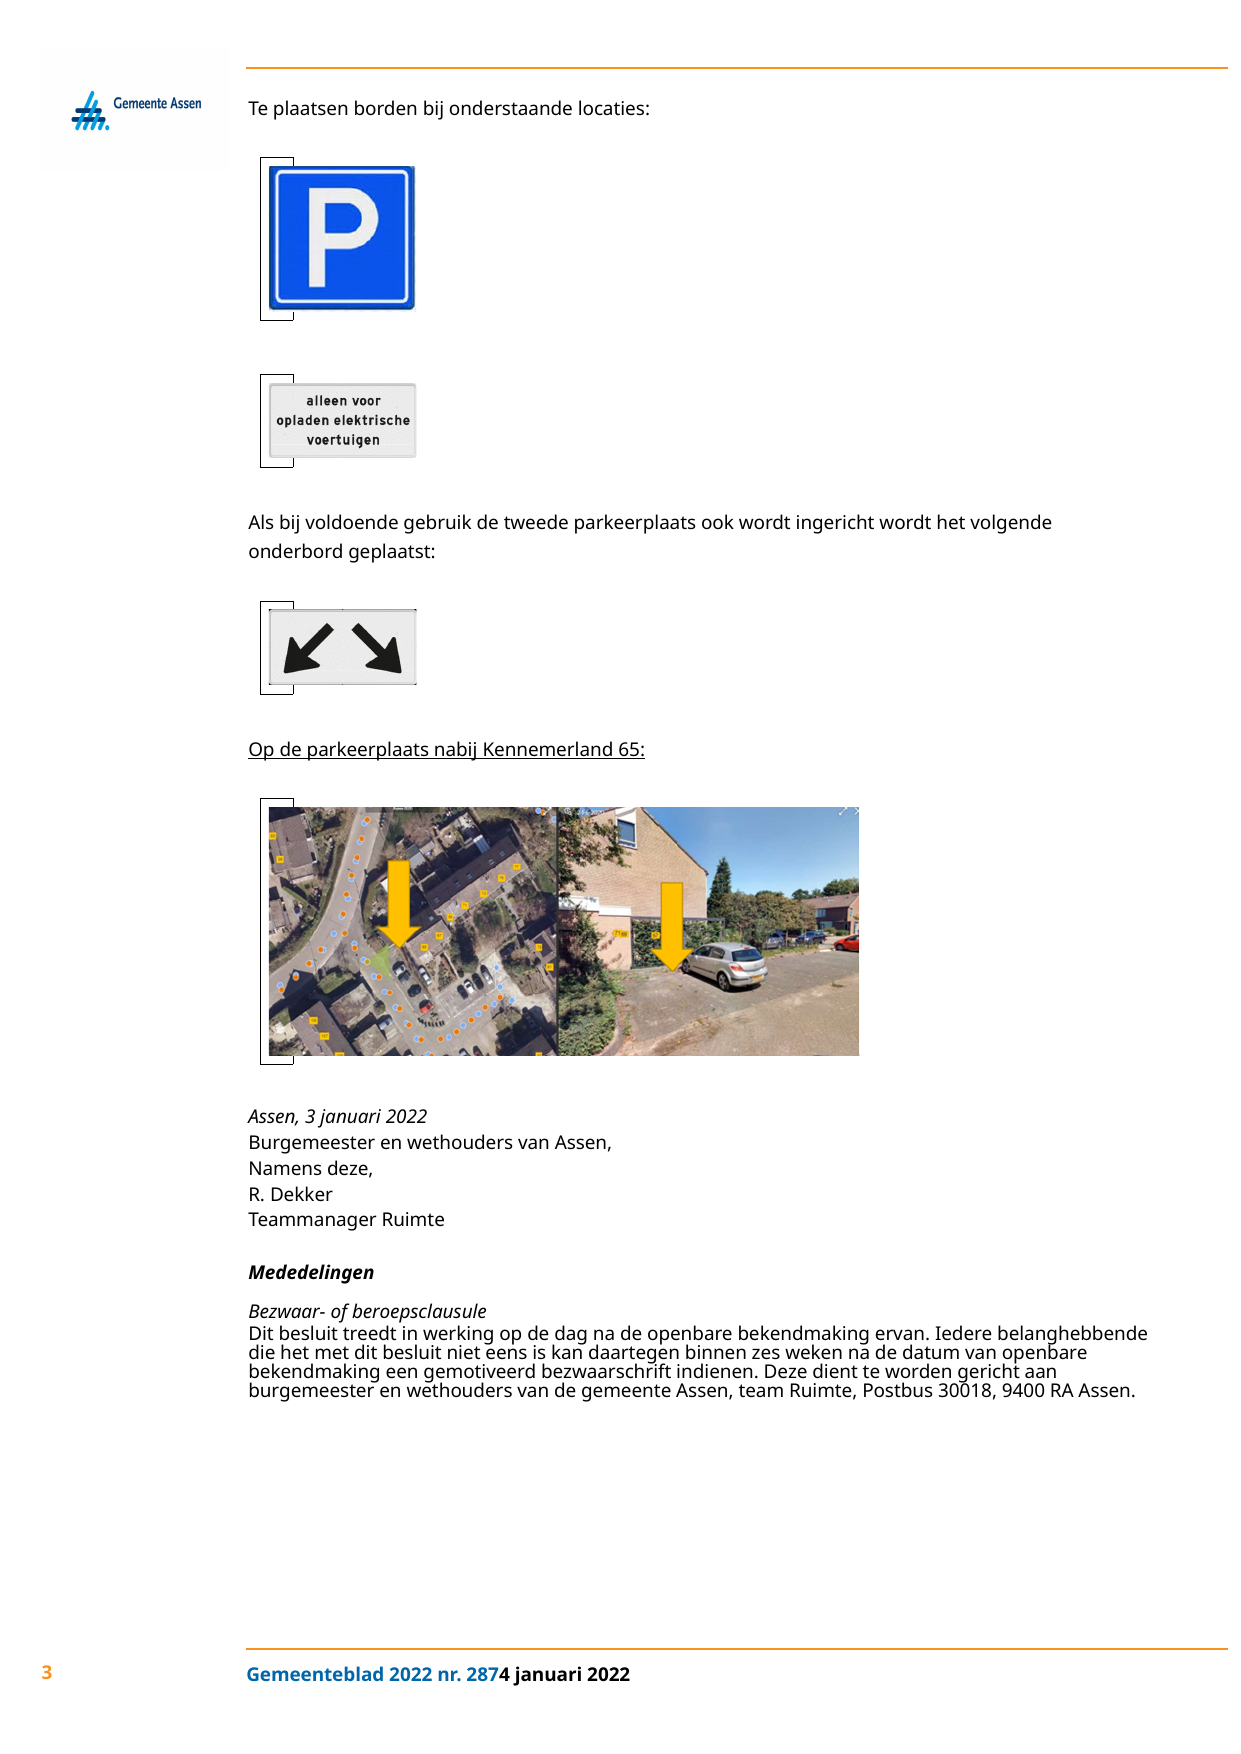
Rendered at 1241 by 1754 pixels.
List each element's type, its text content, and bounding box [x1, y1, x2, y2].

text Mededelingen [248, 1259, 1152, 1285]
text Burgemeester en wethouders van Assen, [248, 1129, 1152, 1155]
picture [41, 47, 231, 172]
text Als bij voldoende gebruik de tweede parkeerplaats ook wordt ingericht wordt het volgende onderbord geplaatst: [248, 509, 1152, 564]
picture [268, 609, 417, 685]
text Assen, 3 januari 2022 [248, 1104, 1152, 1129]
text Teammanager Ruimte [248, 1207, 1152, 1232]
text Namens deze, [248, 1155, 1152, 1181]
text Te plaatsen borden bij onderstaande locaties: [248, 95, 1152, 121]
text Dit besluit treedt in werking op de dag na de openbare bekendmaking ervan. Iedere belanghebbende die het met dit besluit niet eens is kan daartegen binnen zes weken na de datum van openbare bekendmaking een gemotiveerd bezwaarschrift indienen. Deze dient te worden gericht aan burgemeester en wethouders van de gemeente Assen, team Ruimte, Postbus 30018, 9400 RA Assen. [248, 1324, 1152, 1402]
picture [268, 383, 417, 458]
picture [268, 807, 860, 1056]
text R. Dekker [248, 1181, 1152, 1207]
text Op de parkeerplaats nabij Kennemerland 65: [248, 736, 1152, 762]
text Bezwaar- of beroepsclausule [248, 1299, 1152, 1324]
picture [268, 166, 417, 312]
